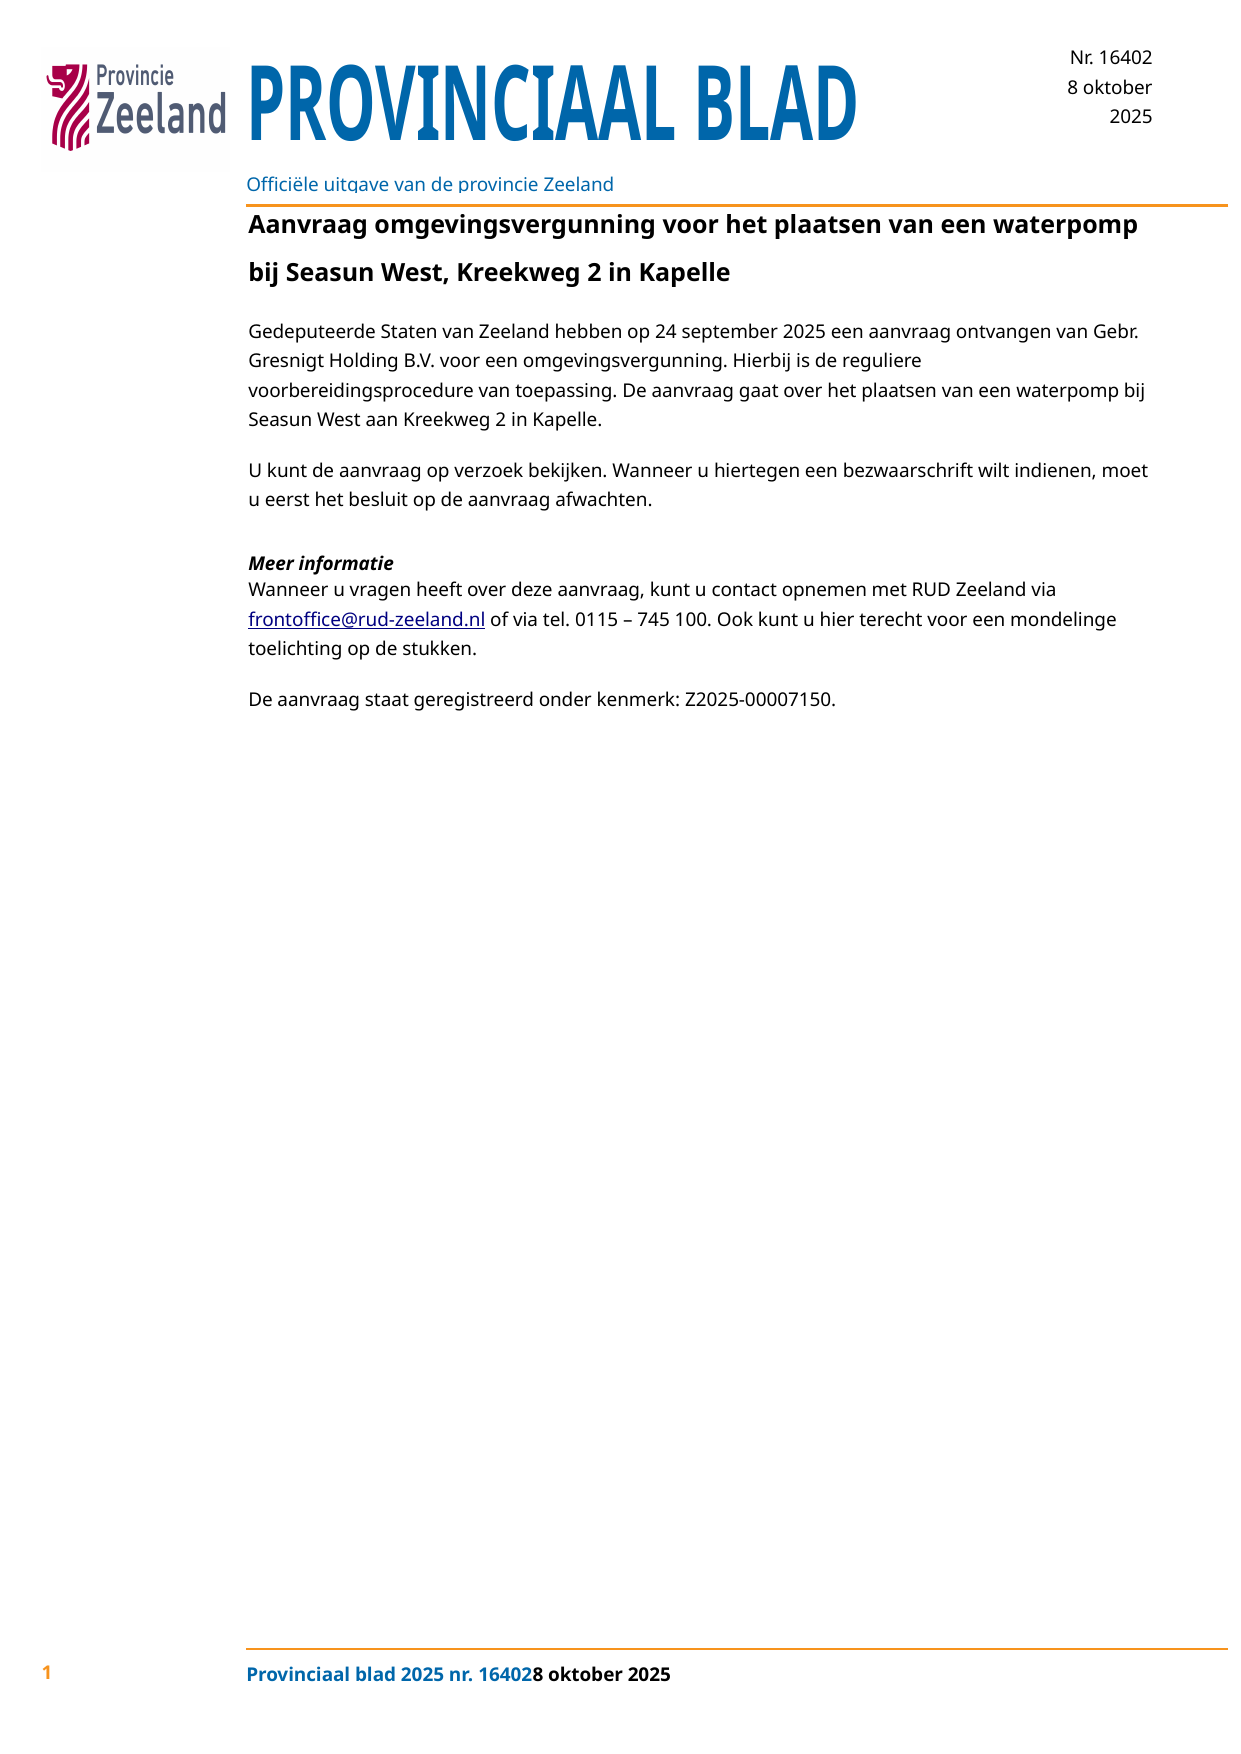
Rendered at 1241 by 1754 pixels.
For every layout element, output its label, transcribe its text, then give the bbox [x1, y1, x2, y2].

picture [41, 47, 231, 172]
text Meer informatie [248, 551, 1152, 576]
text Gedeputeerde Staten van Zeeland hebben op 24 september 2025 een aanvraag ontvangen van Gebr. Gresnigt Holding B.V. voor een omgevingsvergunning. Hierbij is de reguliere voorbereidingsprocedure van toepassing. De aanvraag gaat over het plaatsen van een waterpomp bij Seasun West aan Kreekweg 2 in Kapelle. [248, 318, 1152, 432]
text De aanvraag staat geregistreerd onder kenmerk: Z2025-00007150. [248, 686, 1152, 712]
text Wanneer u vragen heeft over deze aanvraag, kunt u contact opnemen met RUD Zeeland via frontoffice@rud-zeeland.nl of via tel. 0115 – 745 100. Ook kunt u hier terecht voor een mondelinge toelichting op de stukken. [248, 576, 1152, 661]
text U kunt de aanvraag op verzoek bekijken. Wanneer u hiertegen een bezwaarschrift wilt indienen, moet u eerst het besluit op de aanvraag afwachten. [248, 457, 1152, 512]
text Aanvraag omgevingsvergunning voor het plaatsen van een waterpomp bij Seasun West, Kreekweg 2 in Kapelle [248, 207, 1152, 288]
